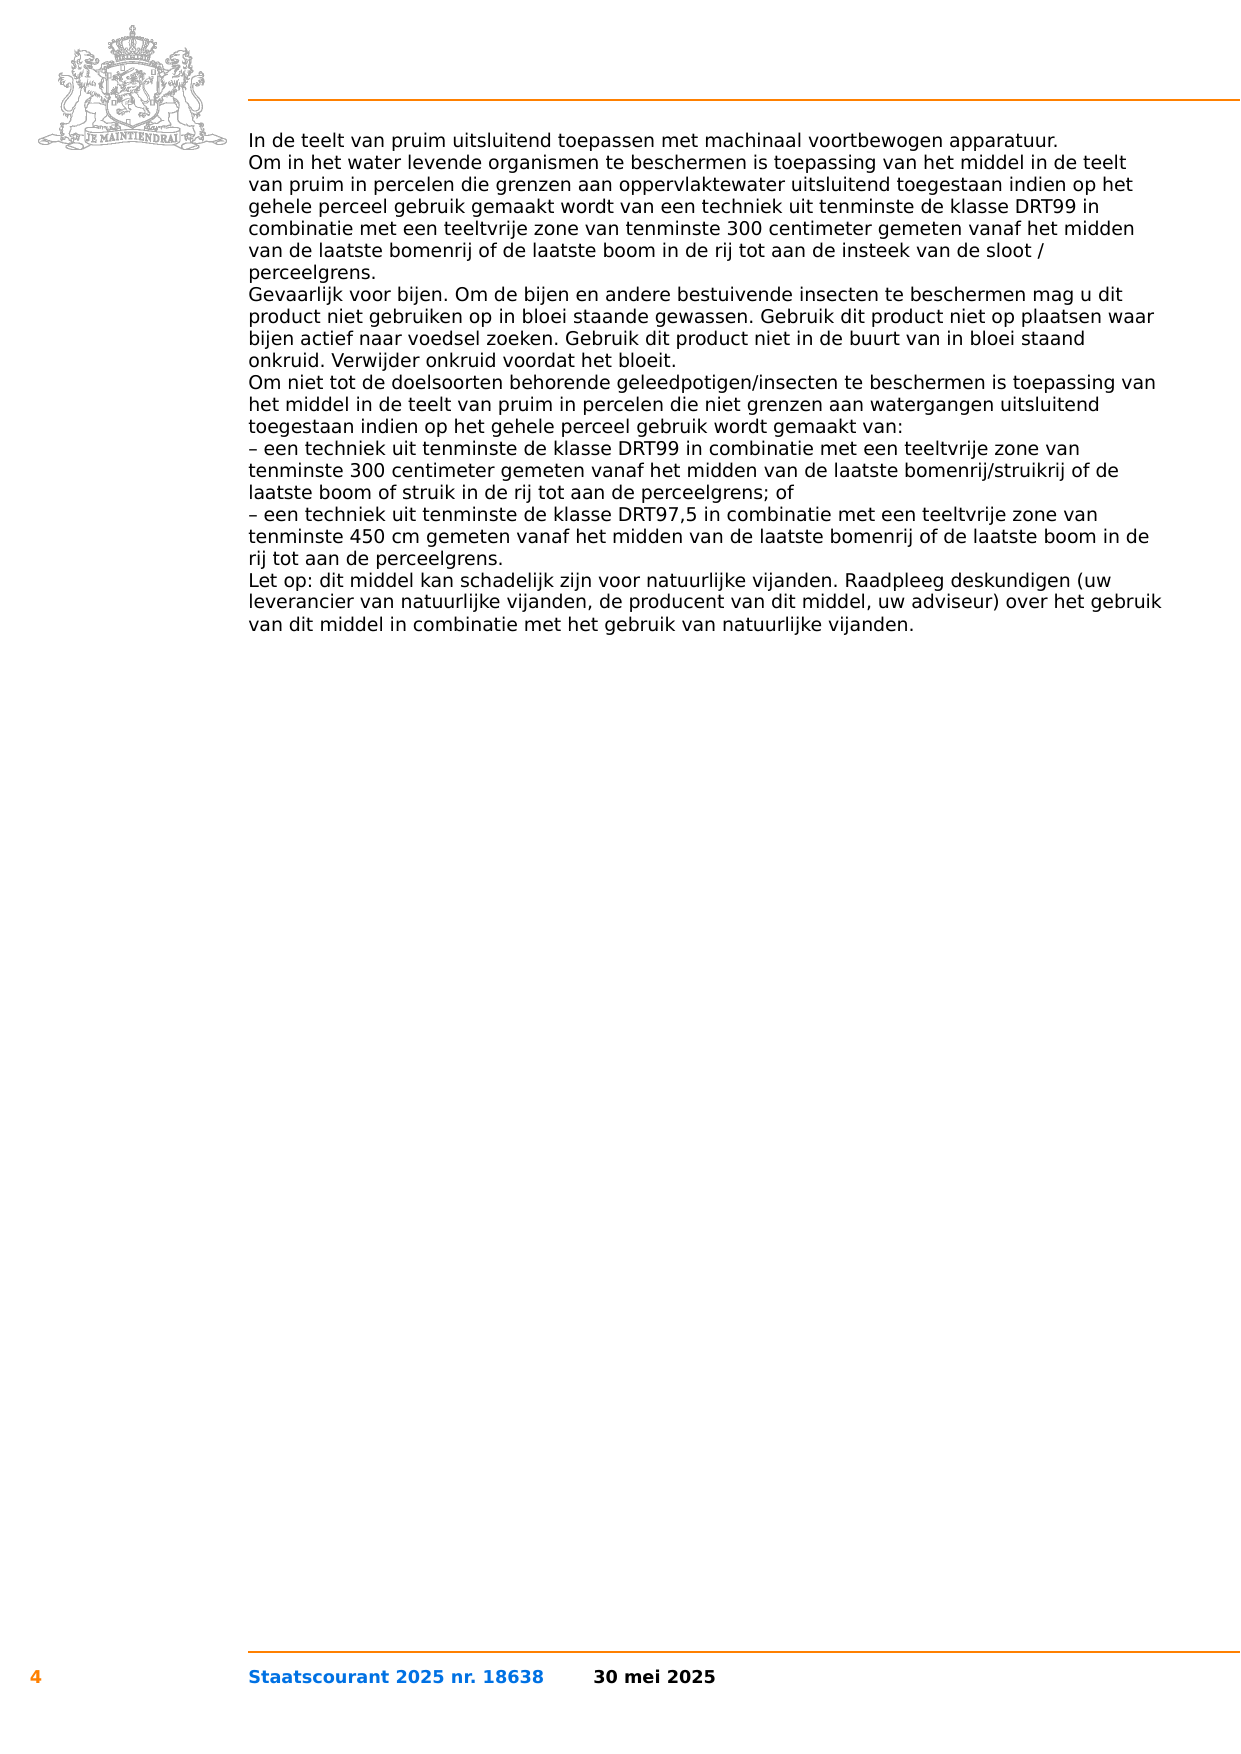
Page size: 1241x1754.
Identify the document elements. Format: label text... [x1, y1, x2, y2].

text – een techniek uit tenminste de klasse DRT99 in combinatie met een teeltvrije zone van tenminste 300 centimeter gemeten vanaf het midden van de laatste bomenrij/struikrij of de laatste boom of struik in de rij tot aan de perceelgrens; of [248, 438, 1163, 503]
text – een techniek uit tenminste de klasse DRT97,5 in combinatie met een teeltvrije zone van tenminste 450 cm gemeten vanaf het midden van de laatste bomenrij of de laatste boom in de rij tot aan de perceelgrens. [248, 503, 1163, 569]
text Let op: dit middel kan schadelijk zijn voor natuurlijke vijanden. Raadpleeg deskundigen (uw leverancier van natuurlijke vijanden, de producent van dit middel, uw adviseur) over het gebruik van dit middel in combinatie met het gebruik van natuurlijke vijanden. [248, 569, 1163, 635]
text Gevaarlijk voor bijen. Om de bijen en andere bestuivende insecten te beschermen mag u dit product niet gebruiken op in bloei staande gewassen. Gebruik dit product niet op plaatsen waar bijen actief naar voedsel zoeken. Gebruik dit product niet in de buurt van in bloei staand onkruid. Verwijder onkruid voordat het bloeit. [248, 284, 1163, 372]
text Om niet tot de doelsoorten behorende geleedpotigen/insecten te beschermen is toepassing van het middel in de teelt van pruim in percelen die niet grenzen aan watergangen uitsluitend toegestaan indien op het gehele perceel gebruik wordt gemaakt van: [248, 372, 1163, 438]
text Om in het water levende organismen te beschermen is toepassing van het middel in de teelt van pruim in percelen die grenzen aan oppervlaktewater uitsluitend toegestaan indien op het gehele perceel gebruik gemaakt wordt van een techniek uit tenminste de klasse DRT99 in combinatie met een teeltvrije zone van tenminste 300 centimeter gemeten vanaf het midden van de laatste bomenrij of de laatste boom in de rij tot aan de insteek van de sloot / perceelgrens. [248, 152, 1163, 284]
text In de teelt van pruim uitsluitend toepassen met machinaal voortbewogen apparatuur. [248, 130, 1163, 152]
picture [38, 25, 227, 150]
